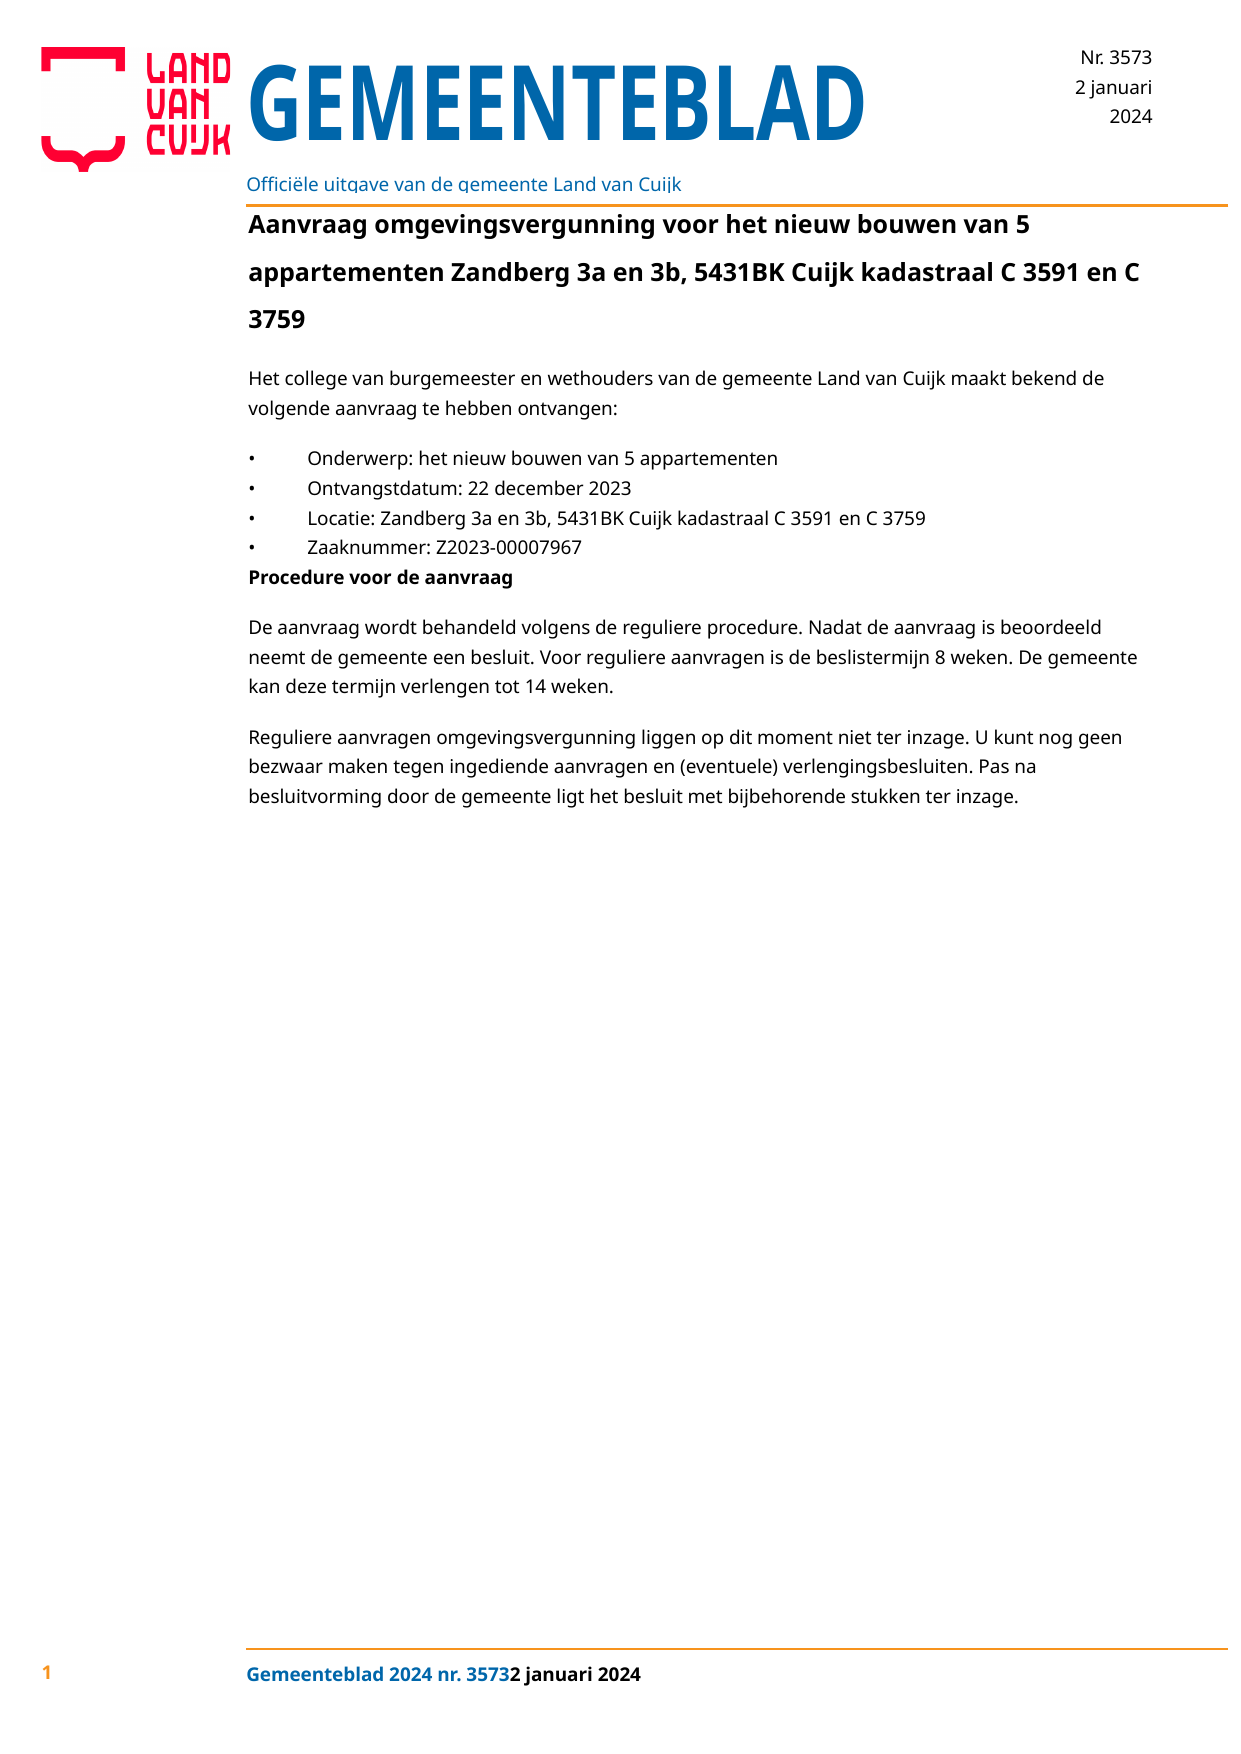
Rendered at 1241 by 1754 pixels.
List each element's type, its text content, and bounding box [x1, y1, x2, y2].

text Aanvraag omgevingsvergunning voor het nieuw bouwen van 5 appartementen Zandberg 3a en 3b, 5431BK Cuijk kadastraal C 3591 en C 3759 [248, 207, 1152, 336]
picture [41, 47, 231, 172]
text Reguliere aanvragen omgevingsvergunning liggen op dit moment niet ter inzage. U kunt nog geen bezwaar maken tegen ingediende aanvragen en (eventuele) verlengingsbesluiten. Pas na besluitvorming door de gemeente ligt het besluit met bijbehorende stukken ter inzage. [248, 724, 1152, 809]
text De aanvraag wordt behandeld volgens de reguliere procedure. Nadat de aanvraag is beoordeeld neemt de gemeente een besluit. Voor reguliere aanvragen is de beslistermijn 8 weken. De gemeente kan deze termijn verlengen tot 14 weken. [248, 614, 1152, 699]
list Zaaknummer: Z2023-00007967 [248, 534, 1152, 560]
text Het college van burgemeester en wethouders van de gemeente Land van Cuijk maakt bekend de volgende aanvraag te hebben ontvangen: [248, 366, 1152, 421]
list Ontvangstdatum: 22 december 2023 [248, 475, 1152, 501]
text Procedure voor de aanvraag [248, 564, 1152, 589]
list Locatie: Zandberg 3a en 3b, 5431BK Cuijk kadastraal C 3591 en C 3759 [248, 505, 1152, 530]
list Onderwerp: het nieuw bouwen van 5 appartementen [248, 446, 1152, 471]
